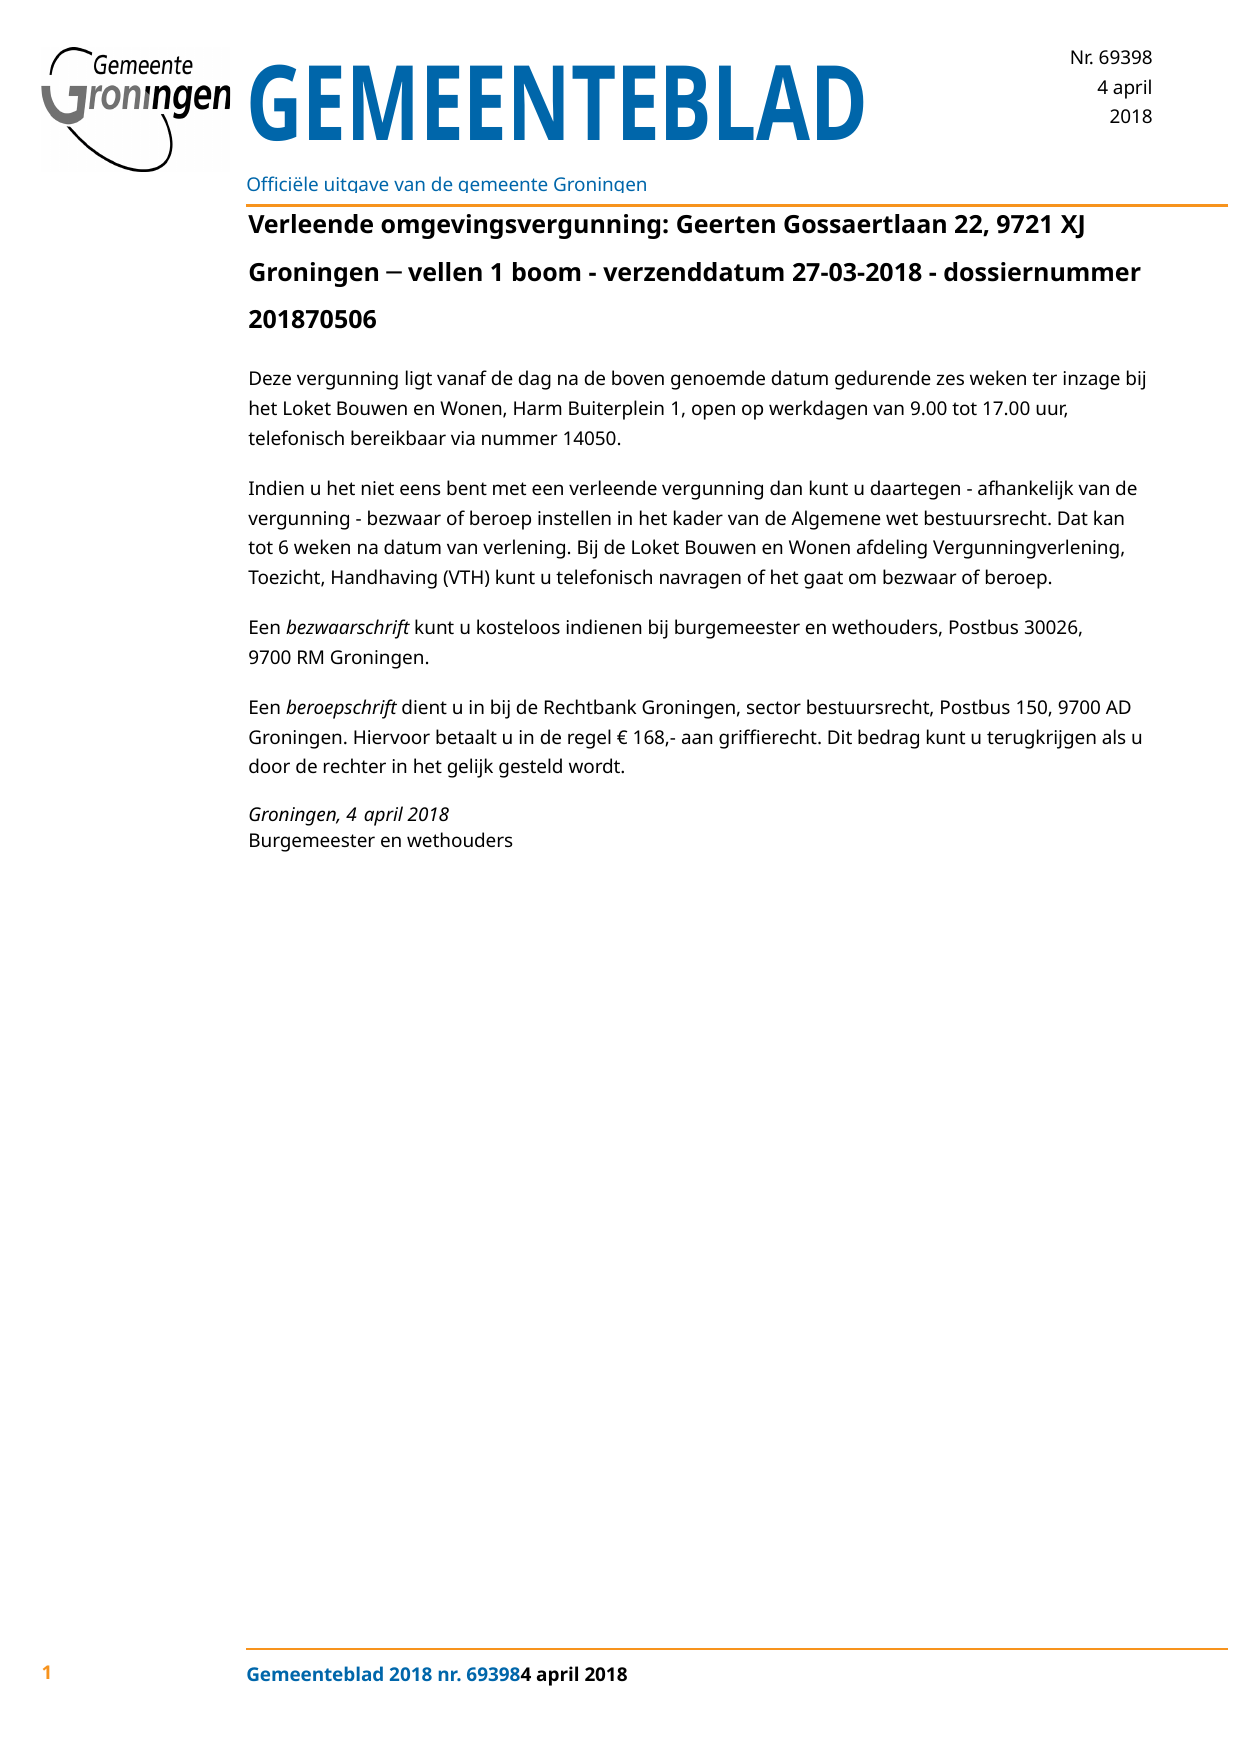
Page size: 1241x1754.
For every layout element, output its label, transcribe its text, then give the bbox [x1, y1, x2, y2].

text Deze vergunning ligt vanaf de dag na de boven genoemde datum gedurende zes weken ter inzage bij het Loket Bouwen en Wonen, Harm Buiterplein 1, open op werkdagen van 9.00 tot 17.00 uur, telefonisch bereikbaar via nummer 14050. [248, 366, 1152, 450]
text Groningen, 4 april 2018 [248, 801, 1152, 827]
text Indien u het niet eens bent met een verleende vergunning dan kunt u daartegen - afhankelijk van de vergunning - bezwaar of beroep instellen in het kader van de Algemene wet bestuursrecht. Dat kan tot 6 weken na datum van verlening. Bij de Loket Bouwen en Wonen afdeling Vergunningverlening, Toezicht, Handhaving (VTH) kunt u telefonisch navragen of het gaat om bezwaar of beroep. [248, 475, 1152, 589]
text Een bezwaarschrift kunt u kosteloos indienen bij burgemeester en wethouders, Postbus 30026, 9700 RM Groningen. [248, 614, 1152, 669]
text Verleende omgevingsvergunning: Geerten Gossaertlaan 22, 9721 XJ Groningen ─ vellen 1 boom - verzenddatum 27-03-2018 - dossiernummer 201870506 [248, 207, 1152, 336]
picture [41, 47, 231, 172]
text Een beroepschrift dient u in bij de Rechtbank Groningen, sector bestuursrecht, Postbus 150, 9700 AD Groningen. Hiervoor betaalt u in de regel € 168,- aan griffierecht. Dit bedrag kunt u terugkrijgen als u door de rechter in het gelijk gesteld wordt. [248, 694, 1152, 779]
text Burgemeester en wethouders [248, 827, 1152, 853]
